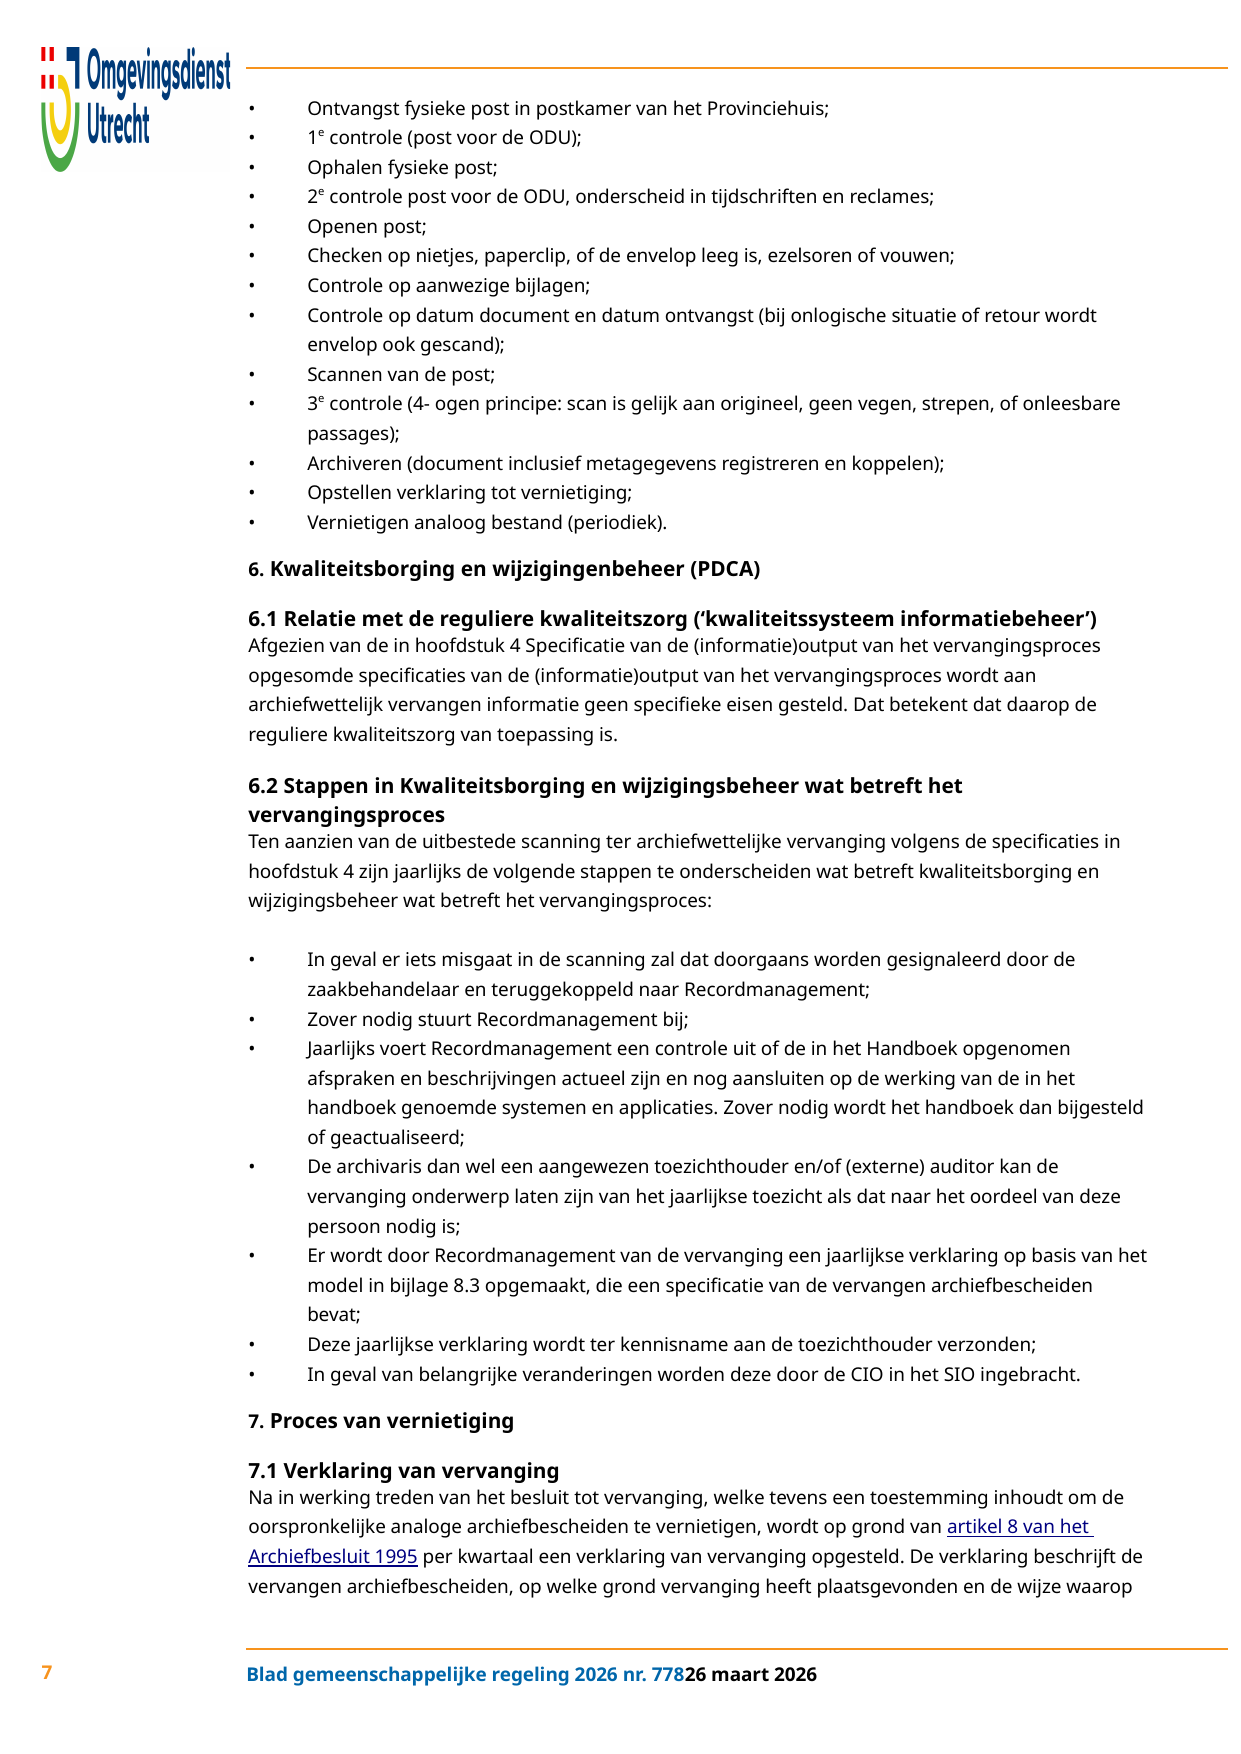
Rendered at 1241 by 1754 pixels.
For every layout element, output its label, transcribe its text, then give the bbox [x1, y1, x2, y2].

list Ontvangst fysieke post in postkamer van het Provinciehuis; [248, 95, 1152, 121]
list Checken op nietjes, paperclip, of de envelop leeg is, ezelsoren of vouwen; [248, 243, 1152, 268]
text 6. Kwaliteitsborging en wijzigingenbeheer (PDCA) [248, 554, 1152, 583]
text 7. Proces van vernietiging [248, 1406, 1152, 1435]
list Zover nodig stuurt Recordmanagement bij; [248, 1006, 1152, 1032]
list Jaarlijks voert Recordmanagement een controle uit of de in het Handboek opgenomen afspraken en beschrijvingen actueel zijn en nog aansluiten op de werking van de in het handboek genoemde systemen en applicaties. Zover nodig wordt het handboek dan bijgesteld of geactualiseerd; [248, 1035, 1152, 1150]
list De archivaris dan wel een aangewezen toezichthouder en/of (externe) auditor kan de vervanging onderwerp laten zijn van het jaarlijkse toezicht als dat naar het oordeel van deze persoon nodig is; [248, 1154, 1152, 1239]
list In geval er iets misgaat in de scanning zal dat doorgaans worden gesignaleerd door de zaakbehandelaar en teruggekoppeld naar Recordmanagement; [248, 947, 1152, 1002]
list Deze jaarlijkse verklaring wordt ter kennisname aan de toezichthouder verzonden; [248, 1331, 1152, 1357]
list 2e controle post voor de ODU, onderscheid in tijdschriften en reclames; [248, 183, 1152, 209]
list Controle op datum document en datum ontvangst (bij onlogische situatie of retour wordt envelop ook gescand); [248, 302, 1152, 357]
list Archiveren (document inclusief metagegevens registreren en koppelen); [248, 450, 1152, 476]
list Er wordt door Recordmanagement van de vervanging een jaarlijkse verklaring op basis van het model in bijlage 8.3 opgemaakt, die een specificatie van de vervangen archiefbescheiden bevat; [248, 1242, 1152, 1327]
list Openen post; [248, 213, 1152, 239]
list Controle op aanwezige bijlagen; [248, 272, 1152, 298]
list Vernietigen analoog bestand (periodiek). [248, 509, 1152, 535]
text 6.1 Relatie met de reguliere kwaliteitszorg (‘kwaliteitssysteem informatiebeheer’) [248, 604, 1152, 632]
picture [41, 47, 231, 172]
text 6.2 Stappen in Kwaliteitsborging en wijzigingsbeheer wat betreft het vervangingsproces [248, 771, 1152, 828]
list 1e controle (post voor de ODU); [248, 124, 1152, 150]
list Scannen van de post; [248, 361, 1152, 387]
text Na in werking treden van het besluit tot vervanging, welke tevens een toestemming inhoudt om de oorspronkelijke analoge archiefbescheiden te vernietigen, wordt op grond van artikel 8 van het Archiefbesluit 1995 per kwartaal een verklaring van vervanging opgesteld. De verklaring beschrijft de vervangen archiefbescheiden, op welke grond vervanging heeft plaatsgevonden en de wijze waarop [248, 1484, 1152, 1599]
text Ten aanzien van de uitbestede scanning ter archiefwettelijke vervanging volgens de specificaties in hoofdstuk 4 zijn jaarlijks de volgende stappen te onderscheiden wat betreft kwaliteitsborging en wijzigingsbeheer wat betreft het vervangingsproces: [248, 828, 1152, 913]
text Afgezien van de in hoofdstuk 4 Specificatie van de (informatie)output van het vervangingsproces opgesomde specificaties van de (informatie)output van het vervangingsproces wordt aan archiefwettelijk vervangen informatie geen specifieke eisen gesteld. Dat betekent dat daarop de reguliere kwaliteitszorg van toepassing is. [248, 632, 1152, 747]
list Ophalen fysieke post; [248, 154, 1152, 180]
list Opstellen verklaring tot vernietiging; [248, 479, 1152, 505]
list In geval van belangrijke veranderingen worden deze door de CIO in het SIO ingebracht. [248, 1361, 1152, 1387]
text 7.1 Verklaring van vervanging [248, 1456, 1152, 1484]
list 3e controle (4- ogen principe: scan is gelijk aan origineel, geen vegen, strepen, of onleesbare passages); [248, 391, 1152, 446]
